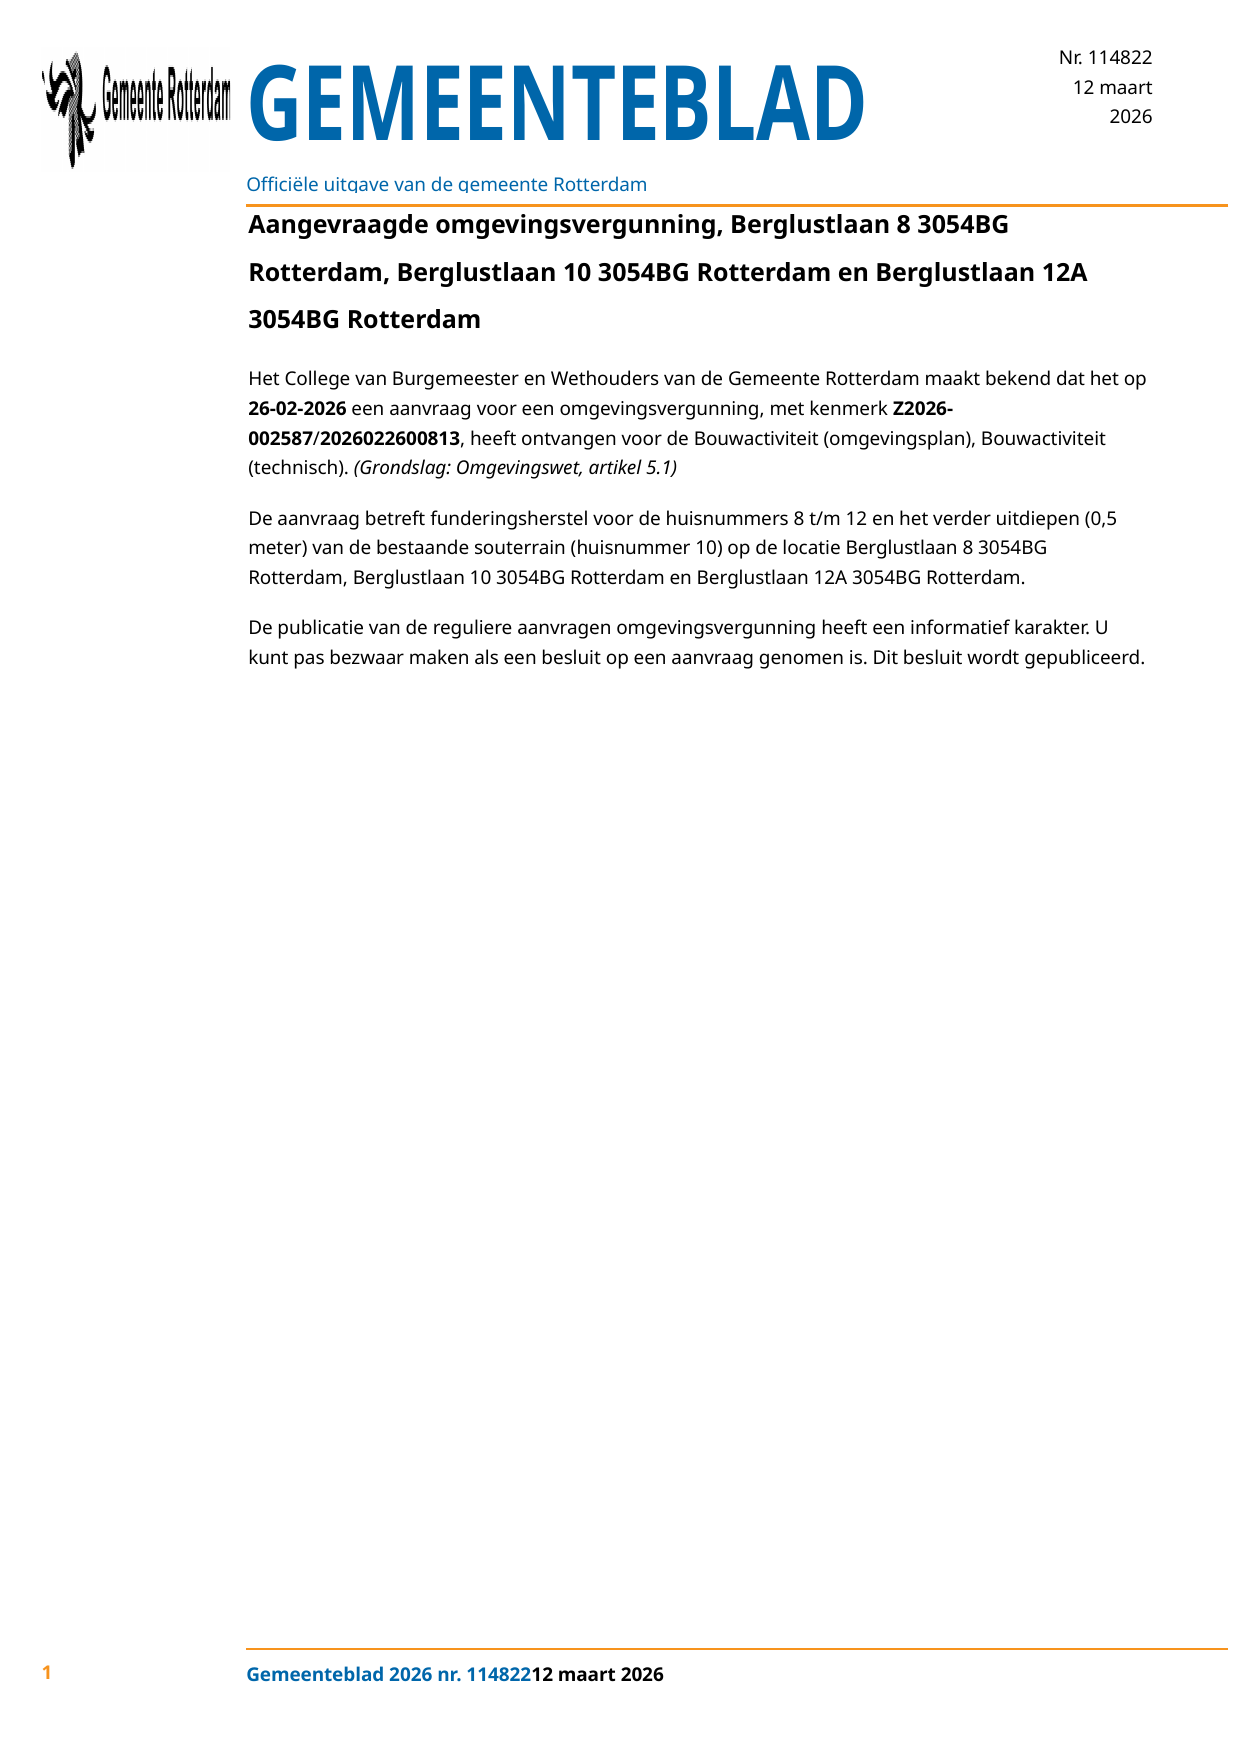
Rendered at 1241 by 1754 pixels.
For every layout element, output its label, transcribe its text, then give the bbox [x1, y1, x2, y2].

text Aangevraagde omgevingsvergunning, Berglustlaan 8 3054BG Rotterdam, Berglustlaan 10 3054BG Rotterdam en Berglustlaan 12A 3054BG Rotterdam [248, 207, 1152, 336]
picture [41, 47, 231, 172]
text Het College van Burgemeester en Wethouders van de Gemeente Rotterdam maakt bekend dat het op 26-02-2026 een aanvraag voor een omgevingsvergunning, met kenmerk Z2026-002587/2026022600813, heeft ontvangen voor de Bouwactiviteit (omgevingsplan), Bouwactiviteit (technisch). (Grondslag: Omgevingswet, artikel 5.1) [248, 366, 1152, 480]
text De publicatie van de reguliere aanvragen omgevingsvergunning heeft een informatief karakter. U kunt pas bezwaar maken als een besluit op een aanvraag genomen is. Dit besluit wordt gepubliceerd. [248, 614, 1152, 669]
text De aanvraag betreft funderingsherstel voor de huisnummers 8 t/m 12 en het verder uitdiepen (0,5 meter) van de bestaande souterrain (huisnummer 10) op de locatie Berglustlaan 8 3054BG Rotterdam, Berglustlaan 10 3054BG Rotterdam en Berglustlaan 12A 3054BG Rotterdam. [248, 505, 1152, 589]
